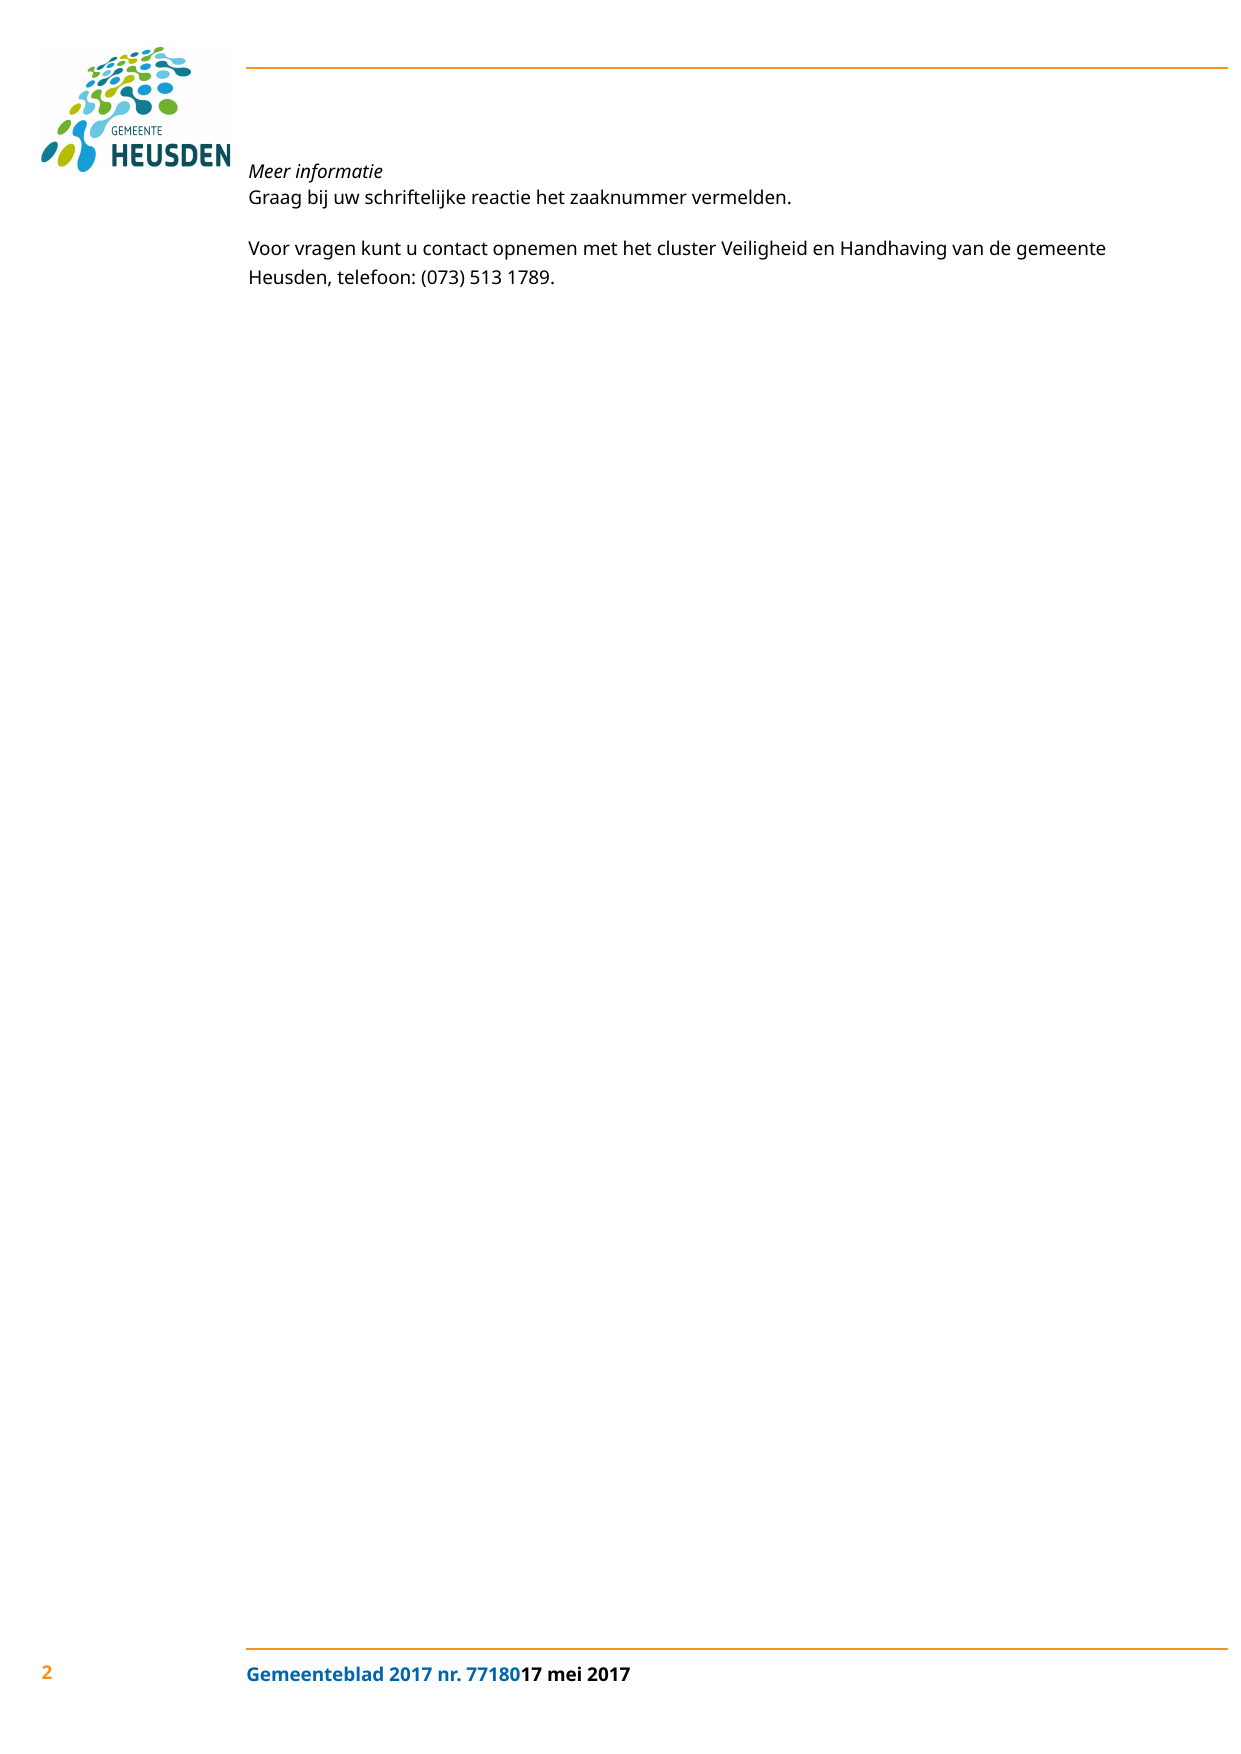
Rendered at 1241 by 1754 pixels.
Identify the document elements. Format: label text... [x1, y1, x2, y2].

picture [41, 47, 231, 172]
text Meer informatie [248, 159, 1152, 184]
text Voor vragen kunt u contact opnemen met het cluster Veiligheid en Handhaving van de gemeente Heusden, telefoon: (073) 513 1789. [248, 235, 1152, 290]
text Graag bij uw schriftelijke reactie het zaaknummer vermelden. [248, 184, 1152, 210]
